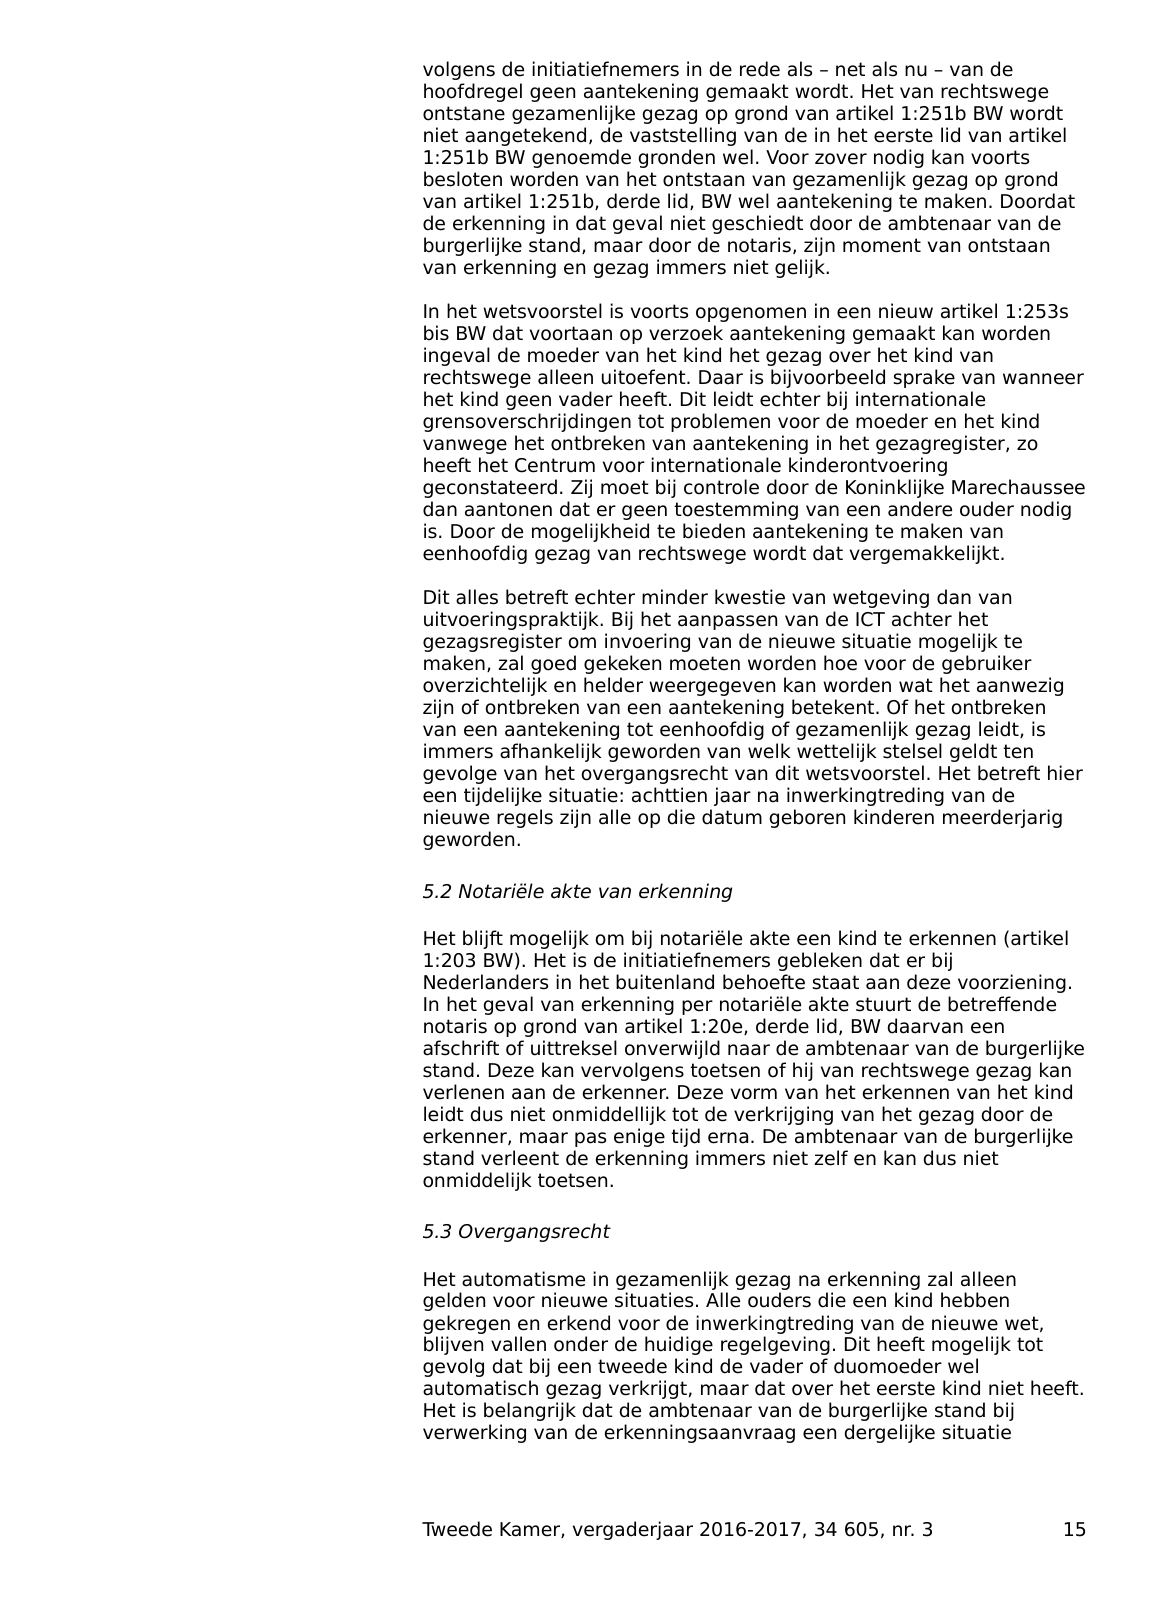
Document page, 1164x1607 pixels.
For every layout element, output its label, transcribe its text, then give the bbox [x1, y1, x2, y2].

text In het wetsvoorstel is voorts opgenomen in een nieuw artikel 1:253s bis BW dat voortaan op verzoek aantekening gemaakt kan worden ingeval de moeder van het kind het gezag over het kind van rechtswege alleen uitoefent. Daar is bijvoorbeeld sprake van wanneer het kind geen vader heeft. Dit leidt echter bij internationale grensoverschrijdingen tot problemen voor de moeder en het kind vanwege het ontbreken van aantekening in het gezagregister, zo heeft het Centrum voor internationale kinderontvoering geconstateerd. Zij moet bij controle door de Koninklijke Marechaussee dan aantonen dat er geen toestemming van een andere ouder nodig is. Door de mogelijkheid te bieden aantekening te maken van eenhoofdig gezag van rechtswege wordt dat vergemakkelijkt. [422, 301, 1087, 565]
text Het automatisme in gezamenlijk gezag na erkenning zal alleen gelden voor nieuwe situaties. Alle ouders die een kind hebben gekregen en erkend voor de inwerkingtreding van de nieuwe wet, blijven vallen onder de huidige regelgeving. Dit heeft mogelijk tot gevolg dat bij een tweede kind de vader of duomoeder wel automatisch gezag verkrijgt, maar dat over het eerste kind niet heeft. Het is belangrijk dat de ambtenaar van de burgerlijke stand bij verwerking van de erkenningsaanvraag een dergelijke situatie [422, 1268, 1087, 1444]
subtitle 5.2 Notariële akte van erkenning [422, 881, 1087, 903]
subtitle 5.3 Overgangsrecht [422, 1221, 1087, 1243]
text Dit alles betreft echter minder kwestie van wetgeving dan van uitvoeringspraktijk. Bij het aanpassen van de ICT achter het gezagsregister om invoering van de nieuwe situatie mogelijk te maken, zal goed gekeken moeten worden hoe voor de gebruiker overzichtelijk en helder weergegeven kan worden wat het aanwezig zijn of ontbreken van een aantekening betekent. Of het ontbreken van een aantekening tot eenhoofdig of gezamenlijk gezag leidt, is immers afhankelijk geworden van welk wettelijk stelsel geldt ten gevolge van het overgangsrecht van dit wetsvoorstel. Het betreft hier een tijdelijke situatie: achttien jaar na inwerkingtreding van de nieuwe regels zijn alle op die datum geboren kinderen meerderjarig geworden. [422, 587, 1087, 851]
text Het blijft mogelijk om bij notariële akte een kind te erkennen (artikel 1:203 BW). Het is de initiatiefnemers gebleken dat er bij Nederlanders in het buitenland behoefte staat aan deze voorziening. In het geval van erkenning per notariële akte stuurt de betreffende notaris op grond van artikel 1:20e, derde lid, BW daarvan een afschrift of uittreksel onverwijld naar de ambtenaar van de burgerlijke stand. Deze kan vervolgens toetsen of hij van rechtswege gezag kan verlenen aan de erkenner. Deze vorm van het erkennen van het kind leidt dus niet onmiddellijk tot de verkrijging van het gezag door de erkenner, maar pas enige tijd erna. De ambtenaar van de burgerlijke stand verleent de erkenning immers niet zelf en kan dus niet onmiddelijk toetsen. [422, 928, 1087, 1191]
text volgens de initiatiefnemers in de rede als – net als nu – van de hoofdregel geen aantekening gemaakt wordt. Het van rechtswege ontstane gezamenlijke gezag op grond van artikel 1:251b BW wordt niet aangetekend, de vaststelling van de in het eerste lid van artikel 1:251b BW genoemde gronden wel. Voor zover nodig kan voorts besloten worden van het ontstaan van gezamenlijk gezag op grond van artikel 1:251b, derde lid, BW wel aantekening te maken. Doordat de erkenning in dat geval niet geschiedt door de ambtenaar van de burgerlijke stand, maar door de notaris, zijn moment van ontstaan van erkenning en gezag immers niet gelijk. [422, 59, 1087, 279]
